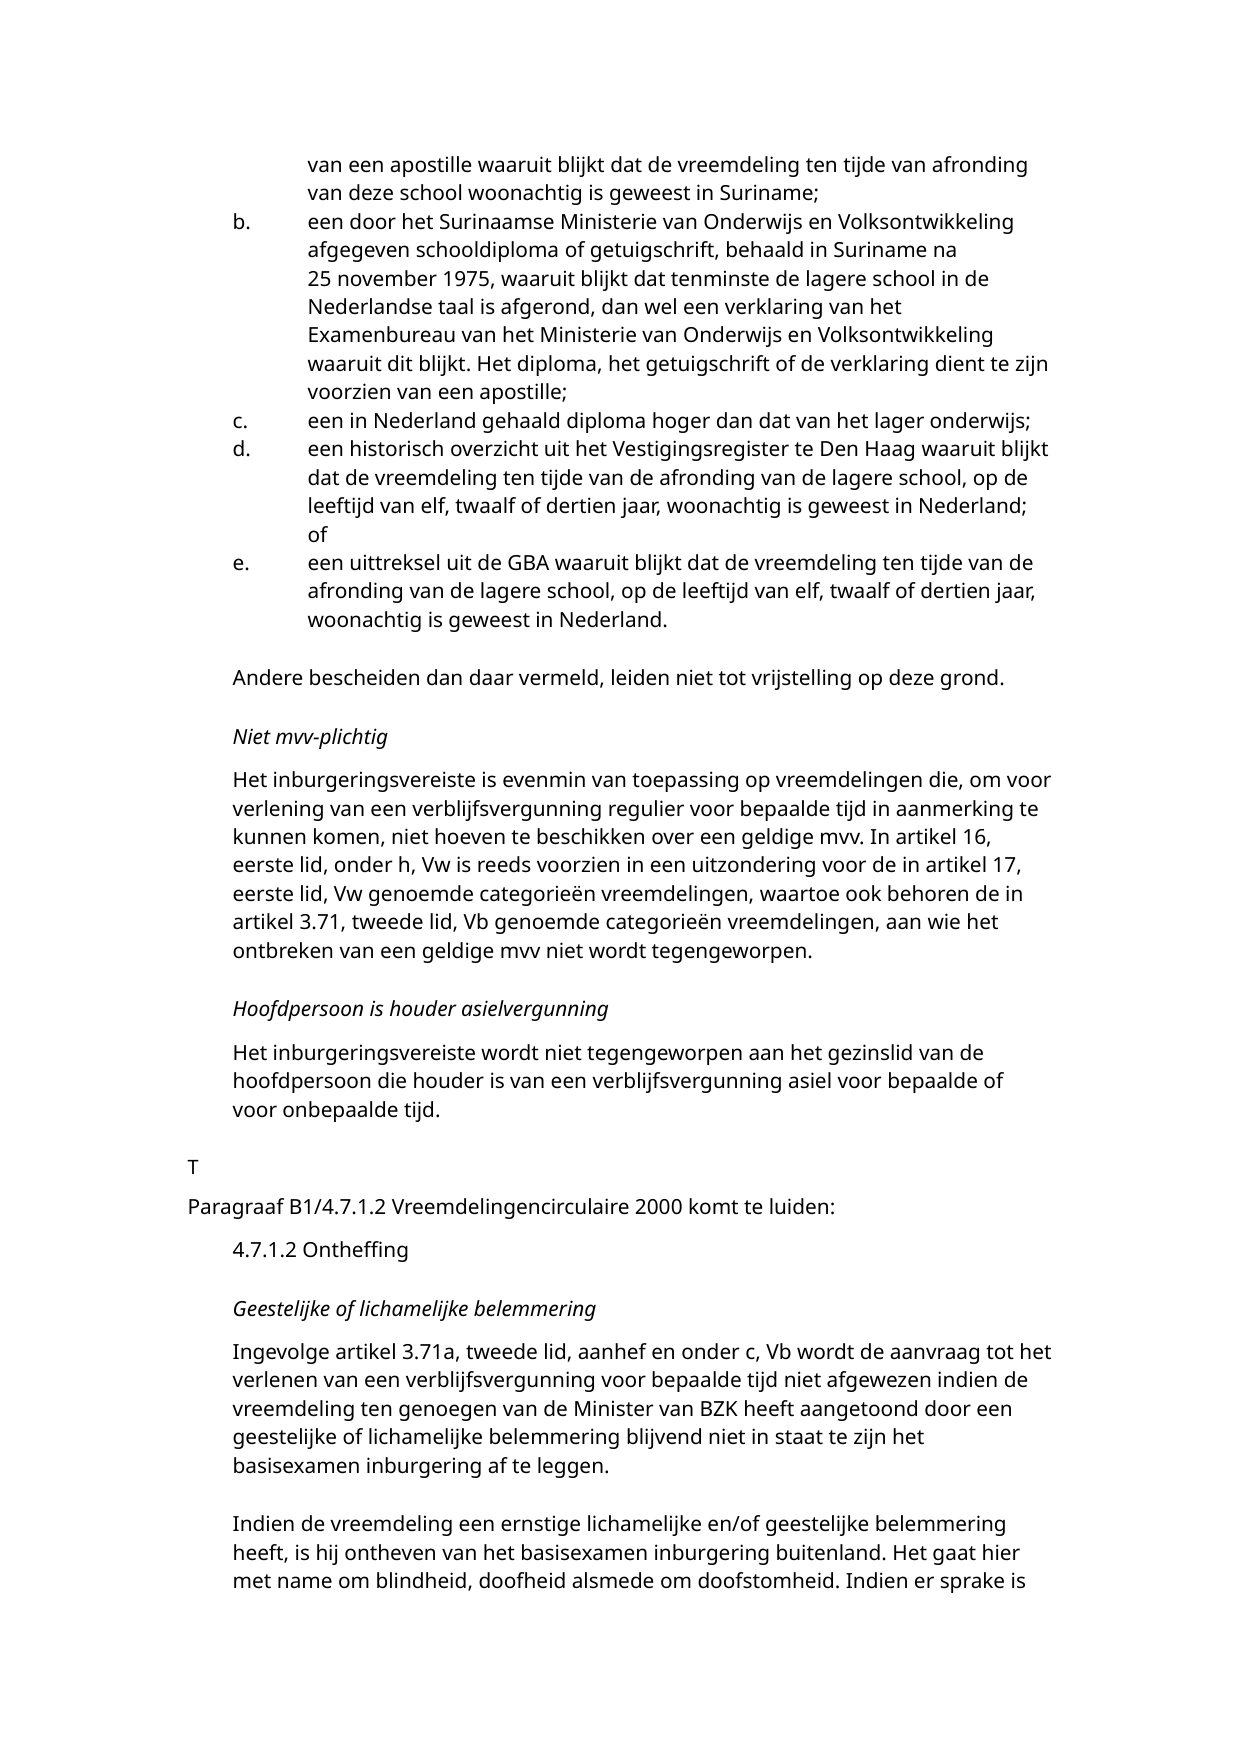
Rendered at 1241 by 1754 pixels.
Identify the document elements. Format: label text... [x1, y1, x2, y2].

list een historisch overzicht uit het Vestigingsregister te Den Haag waaruit blijkt dat de vreemdeling ten tijde van de afronding van de lagere school, op de leeftijd van elf, twaalf of dertien jaar, woonachtig is geweest in Nederland; of [232, 434, 1053, 548]
list een uittreksel uit de GBA waaruit blijkt dat de vreemdeling ten tijde van de afronding van de lagere school, op de leeftijd van elf, twaalf of dertien jaar, woonachtig is geweest in Nederland. [232, 548, 1053, 633]
text Paragraaf B1/4.7.1.2 Vreemdelingencirculaire 2000 komt te luiden: [187, 1192, 1053, 1220]
text Hoofdpersoon is houder asielvergunning [232, 994, 1053, 1023]
text Geestelijke of lichamelijke belemmering [232, 1294, 1053, 1322]
text Het inburgeringsvereiste is evenmin van toepassing op vreemdelingen die, om voor verlening van een verblijfsvergunning regulier voor bepaalde tijd in aanmerking te kunnen komen, niet hoeven te beschikken over een geldige mvv. In artikel 16, eerste lid, onder h, Vw is reeds voorzien in een uitzondering voor de in artikel 17, eerste lid, Vw genoemde categorieën vreemdelingen, waartoe ook behoren de in artikel 3.71, tweede lid, Vb genoemde categorieën vreemdelingen, aan wie het ontbreken van een geldige mvv niet wordt tegengeworpen. [232, 765, 1053, 964]
text Andere bescheiden dan daar vermeld, leiden niet tot vrijstelling op deze grond. [232, 663, 1053, 692]
text Ingevolge artikel 3.71a, tweede lid, aanhef en onder c, Vb wordt de aanvraag tot het verlenen van een verblijfsvergunning voor bepaalde tijd niet afgewezen indien de vreemdeling ten genoegen van de Minister van BZK heeft aangetoond door een geestelijke of lichamelijke belemmering blijvend niet in staat te zijn het basisexamen inburgering af te leggen. [232, 1337, 1053, 1479]
text Niet mvv-plichtig [232, 722, 1053, 750]
text T [187, 1153, 1053, 1180]
list van een apostille waaruit blijkt dat de vreemdeling ten tijde van afronding van deze school woonachtig is geweest in Suriname; [232, 150, 1053, 207]
list een in Nederland gehaald diploma hoger dan dat van het lager onderwijs; [232, 406, 1053, 434]
list een door het Surinaamse Ministerie van Onderwijs en Volksontwikkeling afgegeven schooldiploma of getuigschrift, behaald in Suriname na 25 november 1975, waaruit blijkt dat tenminste de lagere school in de Nederlandse taal is afgerond, dan wel een verklaring van het Examenbureau van het Ministerie van Onderwijs en Volksontwikkeling waaruit dit blijkt. Het diploma, het getuigschrift of de verklaring dient te zijn voorzien van een apostille; [232, 207, 1053, 406]
subtitle 4.7.1.2 Ontheffing [232, 1235, 1053, 1264]
text Indien de vreemdeling een ernstige lichamelijke en/of geestelijke belemmering heeft, is hij ontheven van het basisexamen inburgering buitenland. Het gaat hier met name om blindheid, doofheid alsmede om doofstomheid. Indien er sprake is [232, 1509, 1053, 1595]
text Het inburgeringsvereiste wordt niet tegengeworpen aan het gezinslid van de hoofdpersoon die houder is van een verblijfsvergunning asiel voor bepaalde of voor onbepaalde tijd. [232, 1038, 1053, 1123]
